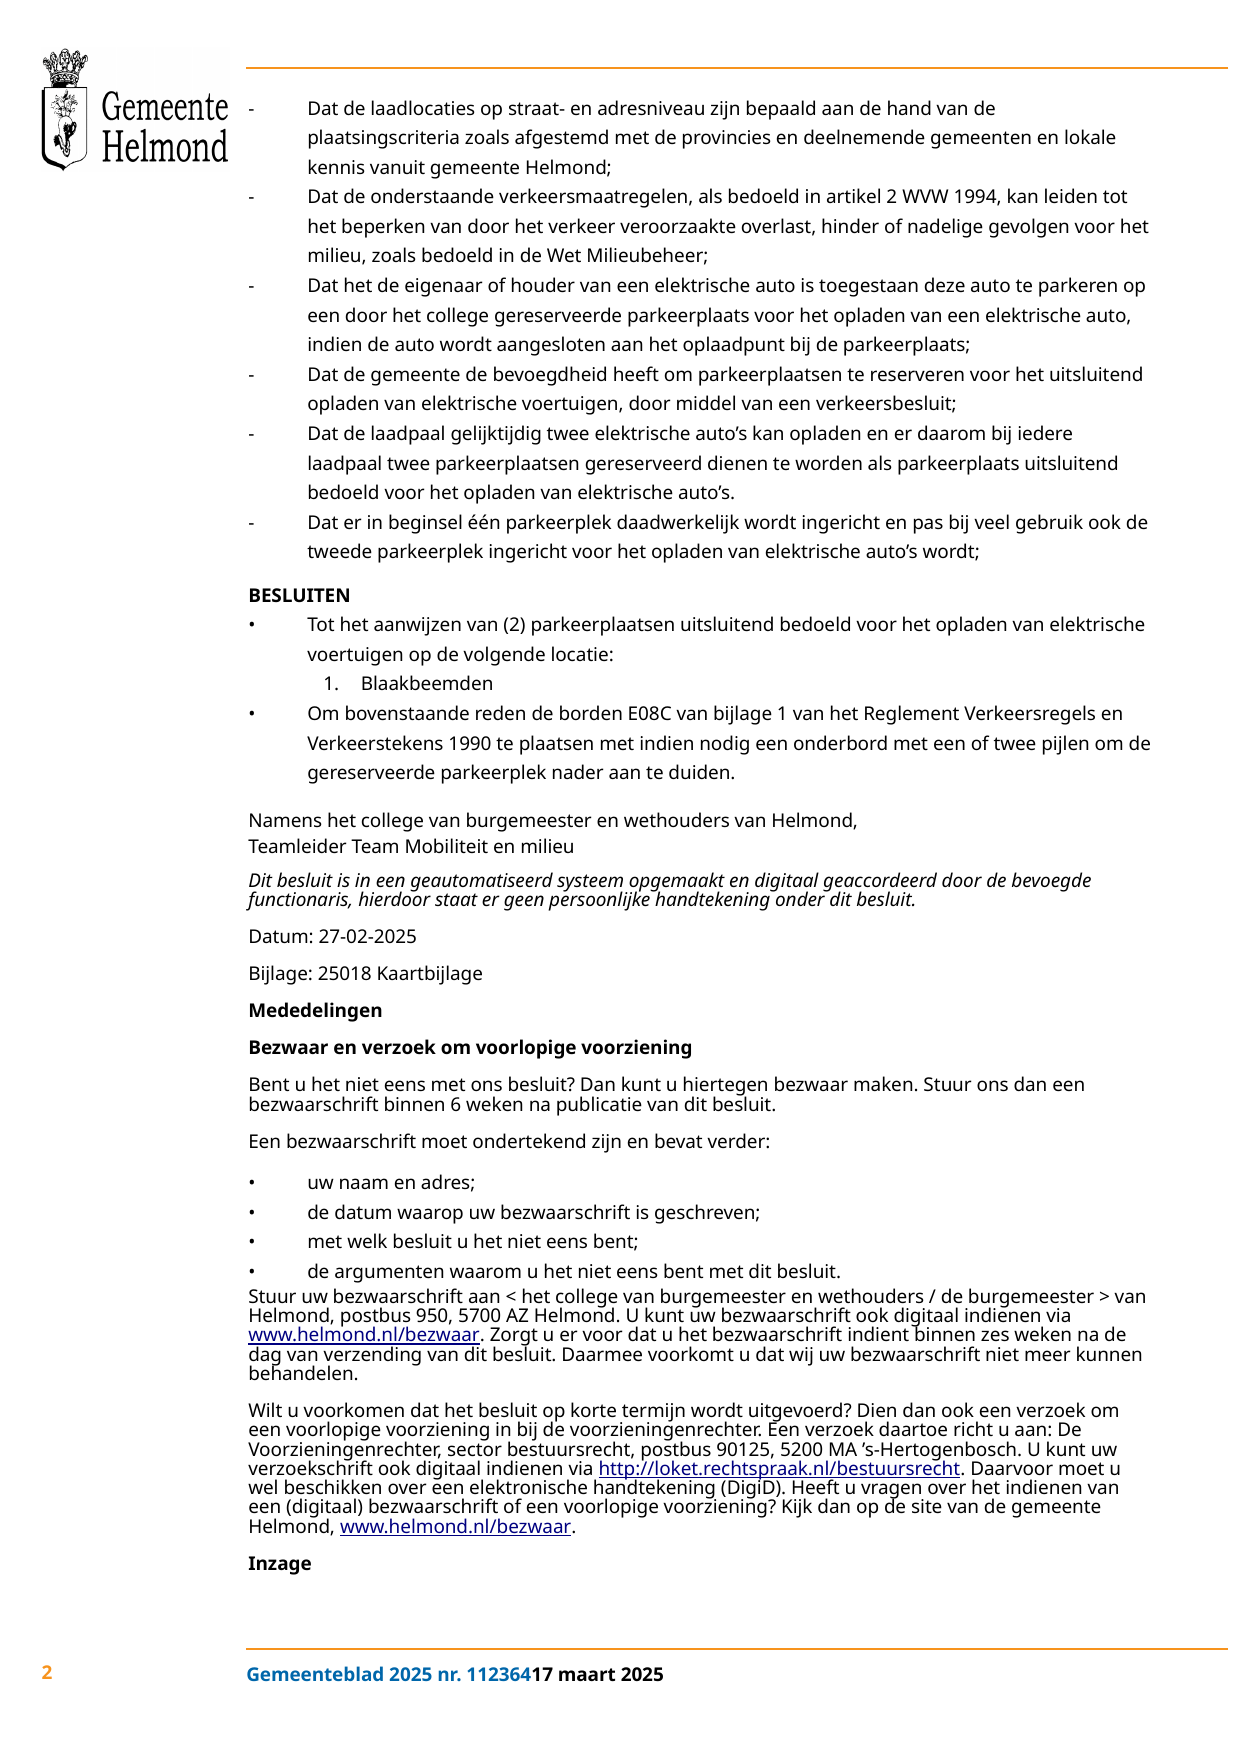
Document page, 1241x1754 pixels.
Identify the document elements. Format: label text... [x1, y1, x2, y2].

text Stuur uw bezwaarschrift aan < het college van burgemeester en wethouders / de burgemeester > van Helmond, postbus 950, 5700 AZ Helmond. U kunt uw bezwaarschrift ook digitaal indienen via www.helmond.nl/bezwaar. Zorgt u er voor dat u het bezwaarschrift indient binnen zes weken na de dag van verzending van dit besluit. Daarmee voorkomt u dat wij uw bezwaarschrift niet meer kunnen behandelen. [248, 1288, 1152, 1384]
list Dat er in beginsel één parkeerplek daadwerkelijk wordt ingericht en pas bij veel gebruik ook de tweede parkeerplek ingericht voor het opladen van elektrische auto’s wordt; [248, 509, 1152, 564]
list de argumenten waarom u het niet eens bent met dit besluit. [248, 1258, 1152, 1284]
list Dat de laadpaal gelijktijdig twee elektrische auto’s kan opladen en er daarom bij iedere laadpaal twee parkeerplaatsen gereserveerd dienen te worden als parkeerplaats uitsluitend bedoeld voor het opladen van elektrische auto’s. [248, 420, 1152, 505]
text Bijlage: 25018 Kaartbijlage [248, 965, 1152, 985]
list Om bovenstaande reden de borden E08C van bijlage 1 van het Reglement Verkeersregels en Verkeerstekens 1990 te plaatsen met indien nodig een onderbord met een of twee pijlen om de gereserveerde parkeerplek nader aan te duiden. [248, 700, 1152, 785]
text Inzage [248, 1554, 1152, 1574]
list Dat de onderstaande verkeersmaatregelen, als bedoeld in artikel 2 WVW 1994, kan leiden tot het beperken van door het verkeer veroorzaakte overlast, hinder of nadelige gevolgen voor het milieu, zoals bedoeld in de Wet Milieubeheer; [248, 183, 1152, 268]
text Wilt u voorkomen dat het besluit op korte termijn wordt uitgevoerd? Dien dan ook een verzoek om een voorlopige voorziening in bij de voorzieningenrechter. Een verzoek daartoe richt u aan: De Voorzieningenrechter, sector bestuursrecht, postbus 90125, 5200 MA ’s-Hertogenbosch. U kunt uw verzoekschrift ook digitaal indienen via http://loket.rechtspraak.nl/bestuursrecht. Daarvoor moet u wel beschikken over een elektronische handtekening (DigiD). Heeft u vragen over het indienen van een (digitaal) bezwaarschrift of een voorlopige voorziening? Kijk dan op de site van de gemeente Helmond, www.helmond.nl/bezwaar. [248, 1402, 1152, 1537]
list Blaakbeemden [323, 671, 1152, 696]
text Mededelingen [248, 1002, 1152, 1022]
list Dat het de eigenaar of houder van een elektrische auto is toegestaan deze auto te parkeren op een door het college gereserveerde parkeerplaats voor het opladen van een elektrische auto, indien de auto wordt aangesloten aan het oplaadpunt bij de parkeerplaats; [248, 272, 1152, 357]
list Tot het aanwijzen van (2) parkeerplaatsen uitsluitend bedoeld voor het opladen van elektrische voertuigen op de volgende locatie: [248, 611, 1152, 667]
list Dat de gemeente de bevoegdheid heeft om parkeerplaatsen te reserveren voor het uitsluitend opladen van elektrische voertuigen, door middel van een verkeersbesluit; [248, 361, 1152, 416]
text Een bezwaarschrift moet ondertekend zijn en bevat verder: [248, 1133, 1152, 1152]
list Dat de laadlocaties op straat- en adresniveau zijn bepaald aan de hand van de plaatsingscriteria zoals afgestemd met de provincies en deelnemende gemeenten en lokale kennis vanuit gemeente Helmond; [248, 95, 1152, 180]
list de datum waarop uw bezwaarschrift is geschreven; [248, 1199, 1152, 1225]
text Datum: 27-02-2025 [248, 928, 1152, 948]
text Bent u het niet eens met ons besluit? Dan kunt u hiertegen bezwaar maken. Stuur ons dan een bezwaarschrift binnen 6 weken na publicatie van dit besluit. [248, 1076, 1152, 1115]
text Dit besluit is in een geautomatiseerd systeem opgemaakt en digitaal geaccordeerd door de bevoegde functionaris, hierdoor staat er geen persoonlijke handtekening onder dit besluit. [248, 872, 1152, 911]
text Namens het college van burgemeester en wethouders van Helmond, [248, 807, 1152, 833]
list met welk besluit u het niet eens bent; [248, 1229, 1152, 1254]
list uw naam en adres; [248, 1169, 1152, 1195]
picture [41, 47, 231, 172]
text BESLUITEN [248, 582, 1152, 607]
text Teamleider Team Mobiliteit en milieu [248, 833, 1152, 858]
text Bezwaar en verzoek om voorlopige voorziening [248, 1039, 1152, 1059]
